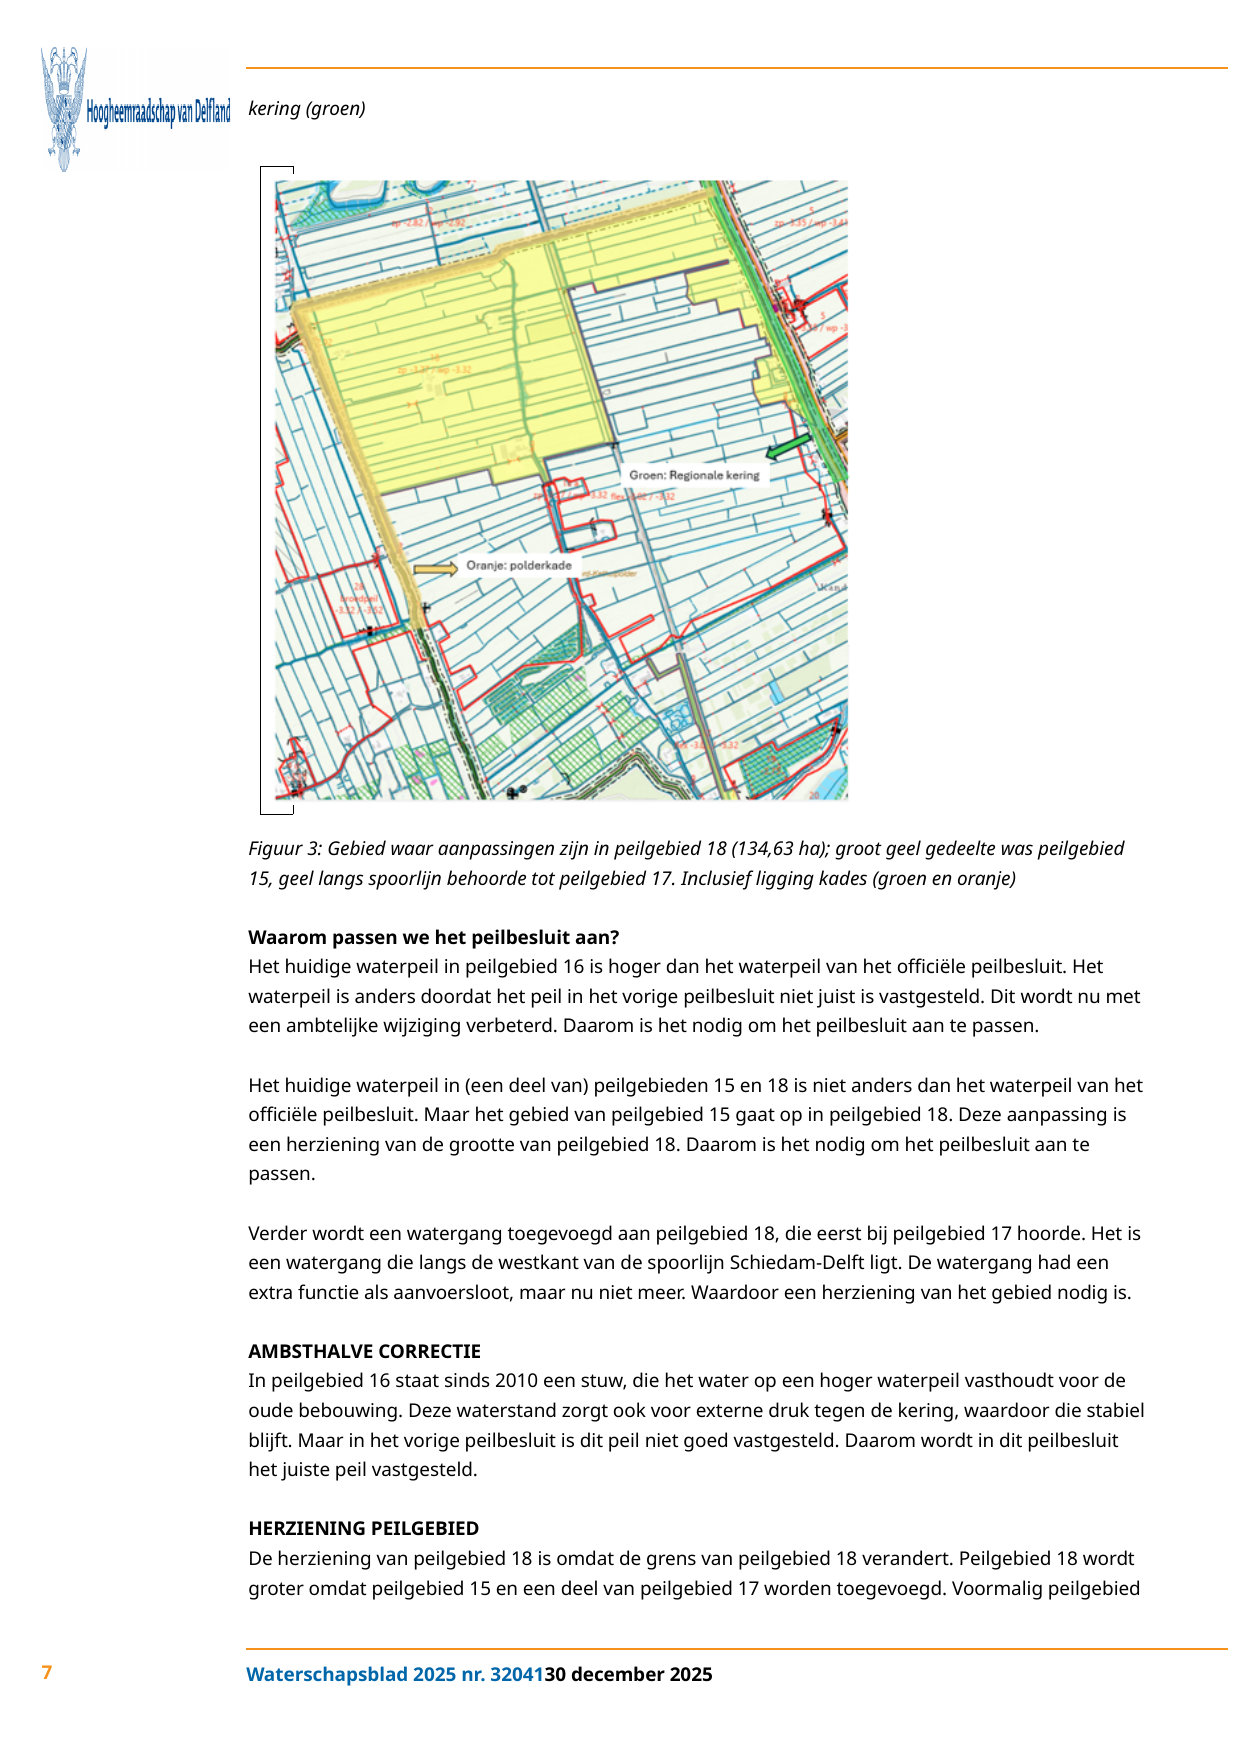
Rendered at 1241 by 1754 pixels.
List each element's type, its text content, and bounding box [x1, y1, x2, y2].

text Verder wordt een watergang toegevoegd aan peilgebied 18, die eerst bij peilgebied 17 hoorde. Het is een watergang die langs de westkant van de spoorlijn Schiedam-Delft ligt. De watergang had een extra functie als aanvoersloot, maar nu niet meer. Waardoor een herziening van het gebied nodig is. [248, 1220, 1152, 1305]
text In peilgebied 16 staat sinds 2010 een stuw, die het water op een hoger waterpeil vasthoudt voor de oude bebouwing. Deze waterstand zorgt ook voor externe druk tegen de kering, waardoor die stabiel blijft. Maar in het vorige peilbesluit is dit peil niet goed vastgesteld. Daarom wordt in dit peilbesluit het juiste peil vastgesteld. [248, 1368, 1152, 1482]
picture [41, 47, 231, 172]
text De herziening van peilgebied 18 is omdat de grens van peilgebied 18 verandert. Peilgebied 18 wordt groter omdat peilgebied 15 en een deel van peilgebied 17 worden toegevoegd. Voormalig peilgebied [248, 1545, 1152, 1601]
text kering (groen) [248, 95, 1152, 121]
picture [268, 174, 860, 805]
text Waarom passen we het peilbesluit aan? [248, 924, 1152, 950]
text HERZIENING PEILGEBIED [248, 1516, 1152, 1541]
text AMBSTHALVE CORRECTIE [248, 1338, 1152, 1364]
text Figuur 3: Gebied waar aanpassingen zijn in peilgebied 18 (134,63 ha); groot geel gedeelte was peilgebied 15, geel langs spoorlijn behoorde tot peilgebied 17. Inclusief ligging kades (groen en oranje) [248, 835, 1152, 891]
text Het huidige waterpeil in (een deel van) peilgebieden 15 en 18 is niet anders dan het waterpeil van het officiële peilbesluit. Maar het gebied van peilgebied 15 gaat op in peilgebied 18. Deze aanpassing is een herziening van de grootte van peilgebied 18. Daarom is het nodig om het peilbesluit aan te passen. [248, 1072, 1152, 1186]
text Het huidige waterpeil in peilgebied 16 is hoger dan het waterpeil van het officiële peilbesluit. Het waterpeil is anders doordat het peil in het vorige peilbesluit niet juist is vastgesteld. Dit wordt nu met een ambtelijke wijziging verbeterd. Daarom is het nodig om het peilbesluit aan te passen. [248, 953, 1152, 1038]
